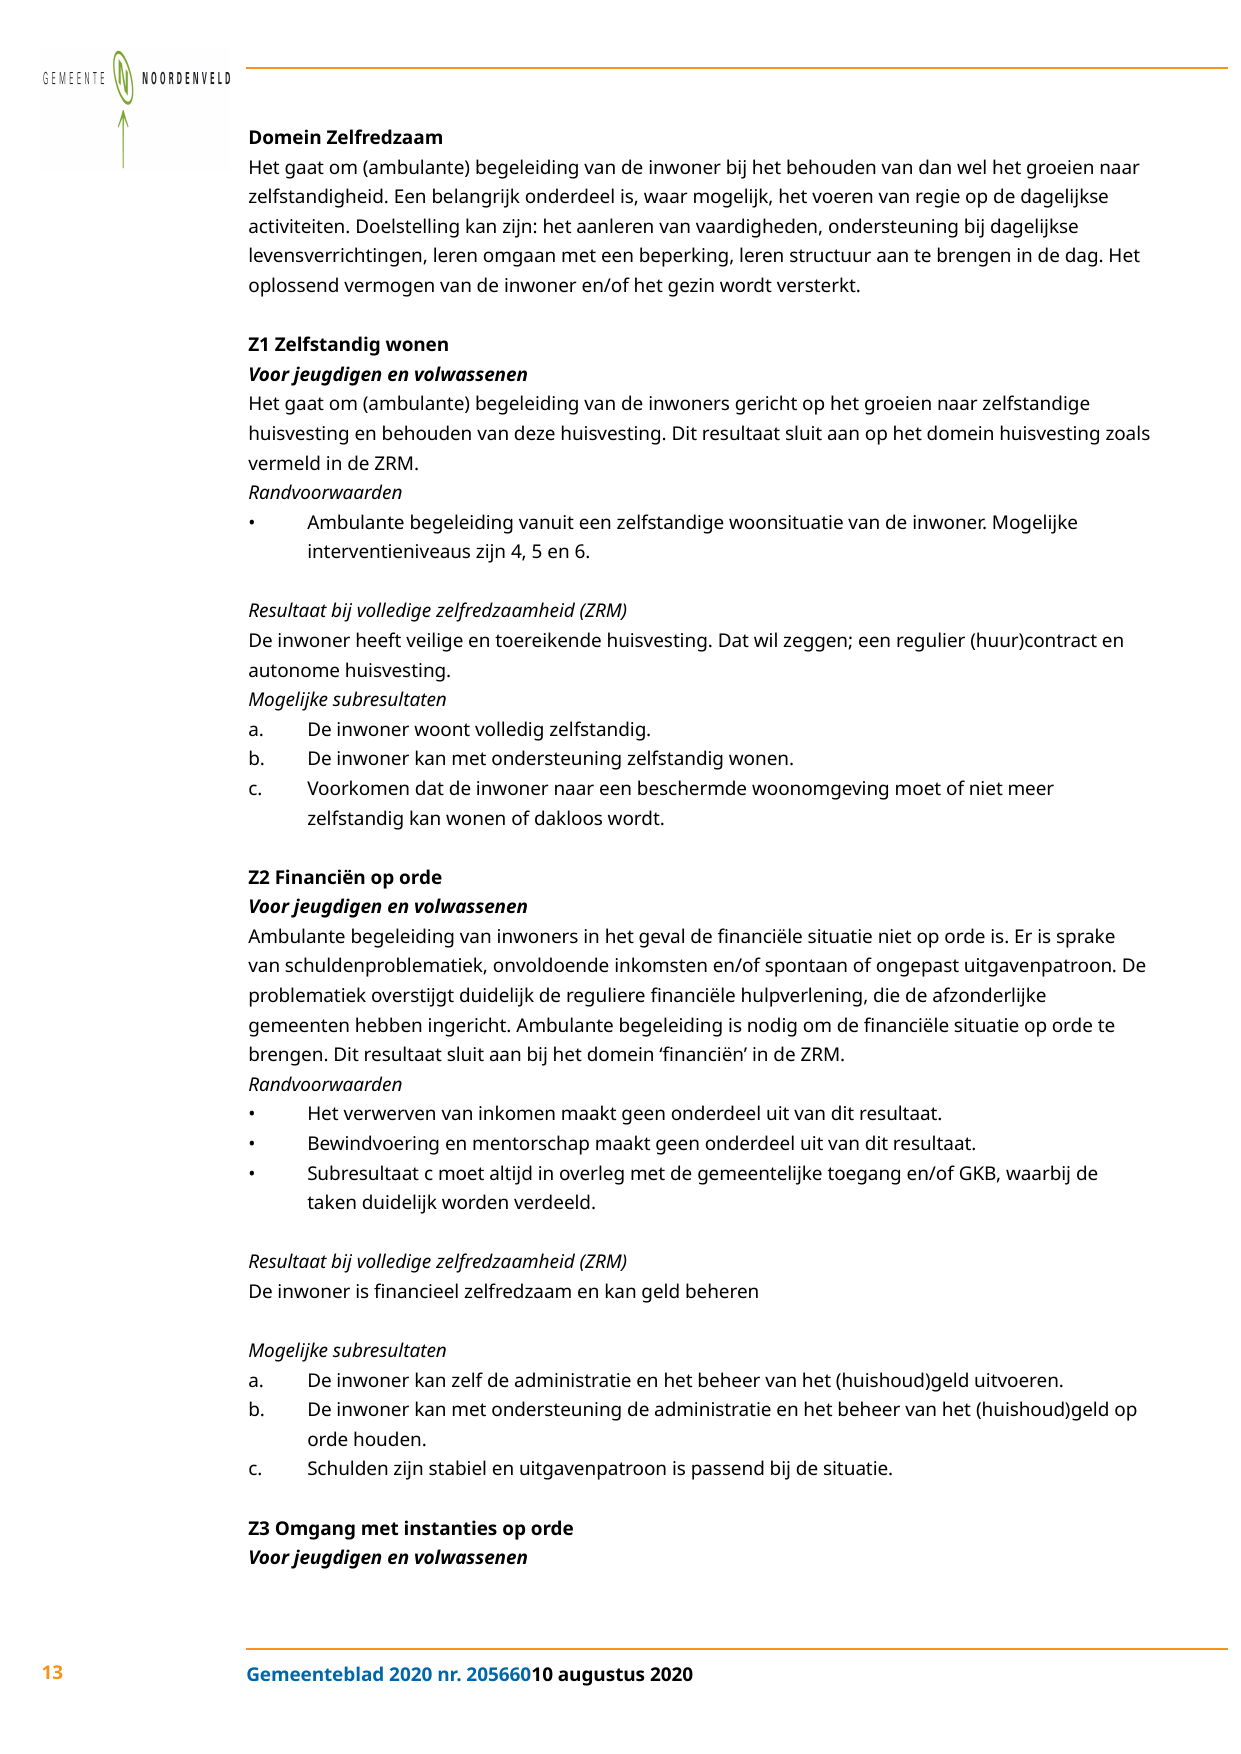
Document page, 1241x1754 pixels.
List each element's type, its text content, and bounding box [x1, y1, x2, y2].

text Het gaat om (ambulante) begeleiding van de inwoner bij het behouden van dan wel het groeien naar zelfstandigheid. Een belangrijk onderdeel is, waar mogelijk, het voeren van regie op de dagelijkse activiteiten. Doelstelling kan zijn: het aanleren van vaardigheden, ondersteuning bij dagelijkse levensverrichtingen, leren omgaan met een beperking, leren structuur aan te brengen in de dag. Het oplossend vermogen van de inwoner en/of het gezin wordt versterkt. [248, 154, 1152, 298]
text Voor jeugdigen en volwassenen [248, 893, 1152, 919]
text Randvoorwaarden [248, 479, 1152, 505]
list Voorkomen dat de inwoner naar een beschermde woonomgeving moet of niet meer zelfstandig kan wonen of dakloos wordt. [248, 775, 1152, 831]
list Het verwerven van inkomen maakt geen onderdeel uit van dit resultaat. [248, 1101, 1152, 1126]
text Z3 Omgang met instanties op orde [248, 1515, 1152, 1541]
text De inwoner heeft veilige en toereikende huisvesting. Dat wil zeggen; een regulier (huur)contract en autonome huisvesting. [248, 627, 1152, 683]
list De inwoner kan met ondersteuning zelfstandig wonen. [248, 746, 1152, 771]
text Voor jeugdigen en volwassenen [248, 361, 1152, 387]
text De inwoner is financieel zelfredzaam en kan geld beheren [248, 1278, 1152, 1304]
text Domein Zelfredzaam [248, 124, 1152, 150]
list De inwoner kan met ondersteuning de administratie en het beheer van het (huishoud)geld op orde houden. [248, 1396, 1152, 1452]
text Resultaat bij volledige zelfredzaamheid (ZRM) [248, 1248, 1152, 1274]
text Z1 Zelfstandig wonen [248, 331, 1152, 357]
text Mogelijke subresultaten [248, 1337, 1152, 1363]
list Ambulante begeleiding vanuit een zelfstandige woonsituatie van de inwoner. Mogelijke interventieniveaus zijn 4, 5 en 6. [248, 509, 1152, 564]
text Randvoorwaarden [248, 1071, 1152, 1097]
picture [41, 47, 231, 172]
list Schulden zijn stabiel en uitgavenpatroon is passend bij de situatie. [248, 1456, 1152, 1481]
text Z2 Financiën op orde [248, 864, 1152, 890]
list De inwoner kan zelf de administratie en het beheer van het (huishoud)geld uitvoeren. [248, 1367, 1152, 1393]
list De inwoner woont volledig zelfstandig. [248, 716, 1152, 742]
text Mogelijke subresultaten [248, 686, 1152, 712]
text Ambulante begeleiding van inwoners in het geval de financiële situatie niet op orde is. Er is sprake van schuldenproblematiek, onvoldoende inkomsten en/of spontaan of ongepast uitgavenpatroon. De problematiek overstijgt duidelijk de reguliere financiële hulpverlening, die de afzonderlijke gemeenten hebben ingericht. Ambulante begeleiding is nodig om de financiële situatie op orde te brengen. Dit resultaat sluit aan bij het domein ‘financiën’ in de ZRM. [248, 923, 1152, 1067]
list Bewindvoering en mentorschap maakt geen onderdeel uit van dit resultaat. [248, 1130, 1152, 1156]
text Voor jeugdigen en volwassenen [248, 1544, 1152, 1570]
text Het gaat om (ambulante) begeleiding van de inwoners gericht op het groeien naar zelfstandige huisvesting en behouden van deze huisvesting. Dit resultaat sluit aan op het domein huisvesting zoals vermeld in de ZRM. [248, 391, 1152, 476]
list Subresultaat c moet altijd in overleg met de gemeentelijke toegang en/of GKB, waarbij de taken duidelijk worden verdeeld. [248, 1160, 1152, 1215]
text Resultaat bij volledige zelfredzaamheid (ZRM) [248, 598, 1152, 623]
